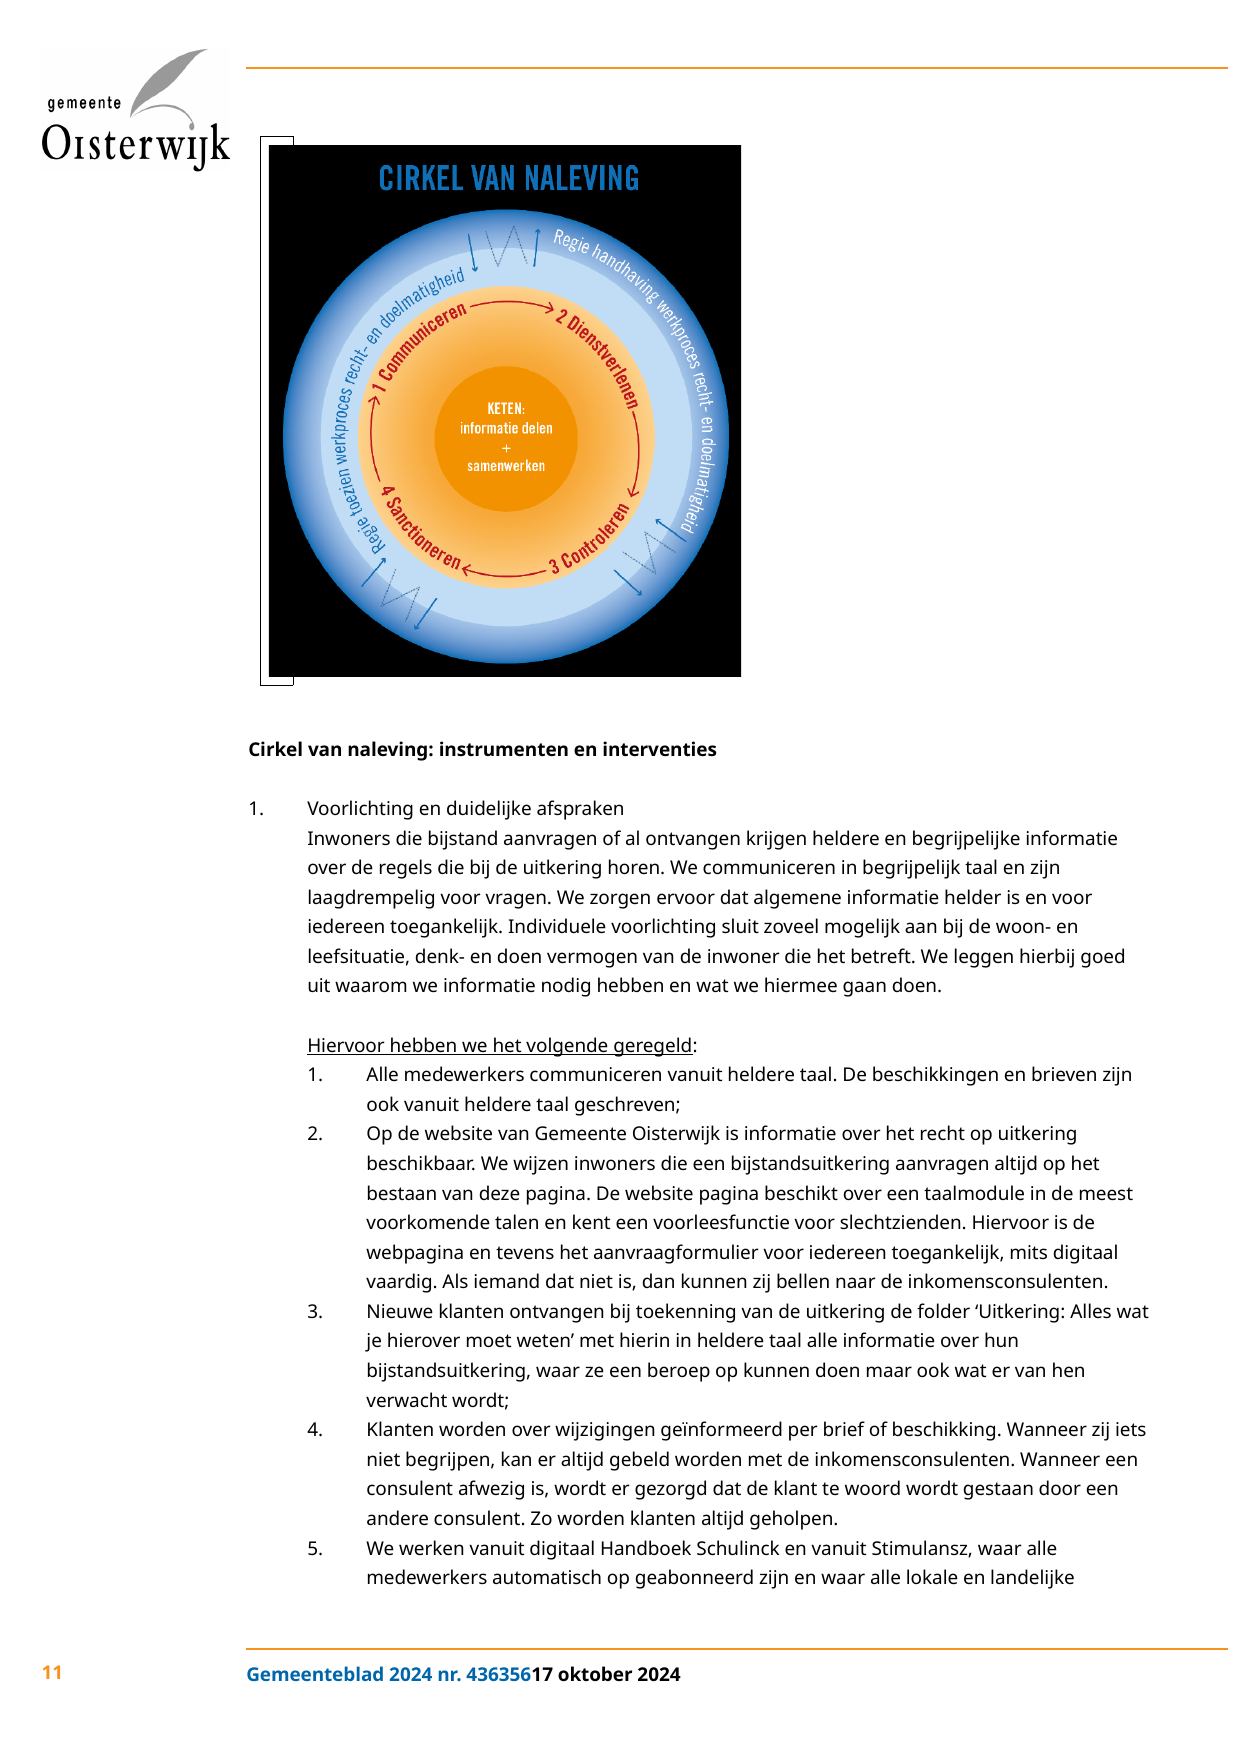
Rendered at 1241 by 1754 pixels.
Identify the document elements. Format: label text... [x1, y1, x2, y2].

list Nieuwe klanten ontvangen bij toekenning van de uitkering de folder ‘Uitkering: Alles wat je hierover moet weten’ met hierin in heldere taal alle informatie over hun bijstandsuitkering, waar ze een beroep op kunnen doen maar ook wat er van hen verwacht wordt; [307, 1298, 1152, 1413]
list Alle medewerkers communiceren vanuit heldere taal. De beschikkingen en brieven zijn ook vanuit heldere taal geschreven; [307, 1061, 1152, 1117]
list Klanten worden over wijzigingen geïnformeerd per brief of beschikking. Wanneer zij iets niet begrijpen, kan er altijd gebeld worden met de inkomensconsulenten. Wanneer een consulent afwezig is, wordt er gezorgd dat de klant te woord wordt gestaan door een andere consulent. Zo worden klanten altijd geholpen. [307, 1416, 1152, 1531]
list Inwoners die bijstand aanvragen of al ontvangen krijgen heldere en begrijpelijke informatie over de regels die bij de uitkering horen. We communiceren in begrijpelijk taal en zijn laagdrempelig voor vragen. We zorgen ervoor dat algemene informatie helder is en voor iedereen toegankelijk. Individuele voorlichting sluit zoveel mogelijk aan bij de woon- en leefsituatie, denk- en doen vermogen van de inwoner die het betreft. We leggen hierbij goed uit waarom we informatie nodig hebben en wat we hiermee gaan doen. [248, 825, 1152, 998]
list We werken vanuit digitaal Handboek Schulinck en vanuit Stimulansz, waar alle medewerkers automatisch op geabonneerd zijn en waar alle lokale en landelijke [307, 1535, 1152, 1590]
picture [41, 47, 231, 172]
text Cirkel van naleving: instrumenten en interventies [248, 736, 1152, 762]
list Op de website van Gemeente Oisterwijk is informatie over het recht op uitkering beschikbaar. We wijzen inwoners die een bijstandsuitkering aanvragen altijd op het bestaan van deze pagina. De website pagina beschikt over een taalmodule in de meest voorkomende talen en kent een voorleesfunctie voor slechtzienden. Hiervoor is de webpagina en tevens het aanvraagformulier voor iedereen toegankelijk, mits digitaal vaardig. Als iemand dat niet is, dan kunnen zij bellen naar de inkomensconsulenten. [307, 1121, 1152, 1294]
list Hiervoor hebben we het volgende geregeld: [248, 1032, 1152, 1058]
list Voorlichting en duidelijke afspraken [248, 795, 1152, 821]
picture [268, 145, 742, 677]
